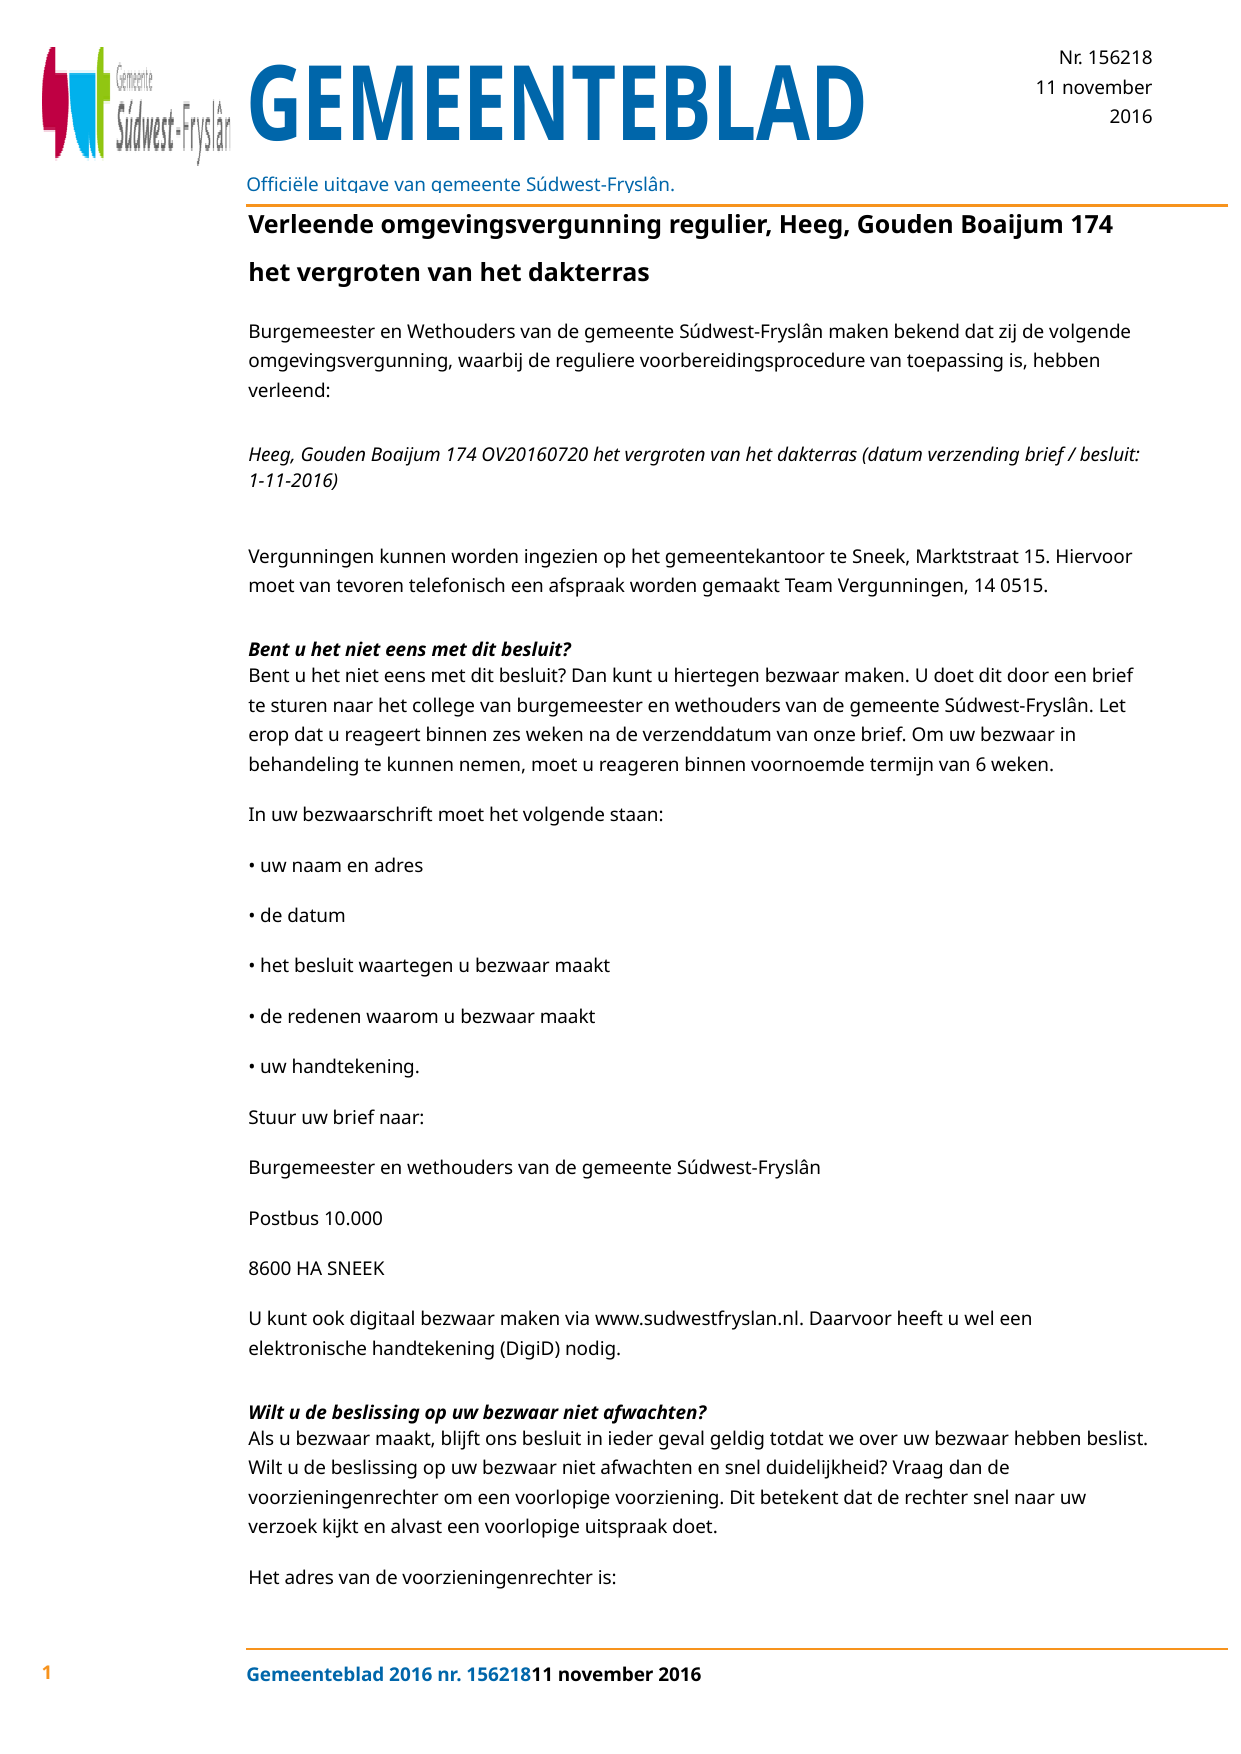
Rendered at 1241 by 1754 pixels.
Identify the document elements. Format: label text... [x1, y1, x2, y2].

text • uw naam en adres [248, 852, 1152, 877]
text • de datum [248, 902, 1152, 928]
text Bent u het niet eens met dit besluit? [248, 636, 1152, 662]
text Burgemeester en Wethouders van de gemeente Súdwest-Fryslân maken bekend dat zij de volgende omgevingsvergunning, waarbij de reguliere voorbereidingsprocedure van toepassing is, hebben verleend: [248, 318, 1152, 403]
text Burgemeester en wethouders van de gemeente Súdwest-Fryslân [248, 1154, 1152, 1180]
text Het adres van de voorzieningenrechter is: [248, 1564, 1152, 1590]
text Bent u het niet eens met dit besluit? Dan kunt u hiertegen bezwaar maken. U doet dit door een brief te sturen naar het college van burgemeester en wethouders van de gemeente Súdwest-Fryslân. Let erop dat u reageert binnen zes weken na de verzenddatum van onze brief. Om uw bezwaar in behandeling te kunnen nemen, moet u reageren binnen voornoemde termijn van 6 weken. [248, 662, 1152, 777]
text U kunt ook digitaal bezwaar maken via www.sudwestfryslan.nl. Daarvoor heeft u wel een elektronische handtekening (DigiD) nodig. [248, 1306, 1152, 1361]
text 8600 HA SNEEK [248, 1255, 1152, 1281]
text Stuur uw brief naar: [248, 1104, 1152, 1129]
text Heeg, Gouden Boaijum 174 OV20160720 het vergroten van het dakterras (datum verzending brief / besluit: 1-11-2016) [248, 441, 1152, 492]
text In uw bezwaarschrift moet het volgende staan: [248, 801, 1152, 827]
text Als u bezwaar maakt, blijft ons besluit in ieder geval geldig totdat we over uw bezwaar hebben beslist. Wilt u de beslissing op uw bezwaar niet afwachten en snel duidelijkheid? Vraag dan de voorzieningenrechter om een voorlopige voorziening. Dit betekent dat de rechter snel naar uw verzoek kijkt en alvast een voorlopige uitspraak doet. [248, 1425, 1152, 1539]
text Vergunningen kunnen worden ingezien op het gemeentekantoor te Sneek, Marktstraat 15. Hiervoor moet van tevoren telefonisch een afspraak worden gemaakt Team Vergunningen, 14 0515. [248, 543, 1152, 598]
text Verleende omgevingsvergunning regulier, Heeg, Gouden Boaijum 174 het vergroten van het dakterras [248, 207, 1152, 288]
picture [41, 47, 231, 172]
text • het besluit waartegen u bezwaar maakt [248, 953, 1152, 978]
text Postbus 10.000 [248, 1205, 1152, 1230]
text Wilt u de beslissing op uw bezwaar niet afwachten? [248, 1399, 1152, 1425]
text • uw handtekening. [248, 1053, 1152, 1079]
text • de redenen waarom u bezwaar maakt [248, 1003, 1152, 1029]
